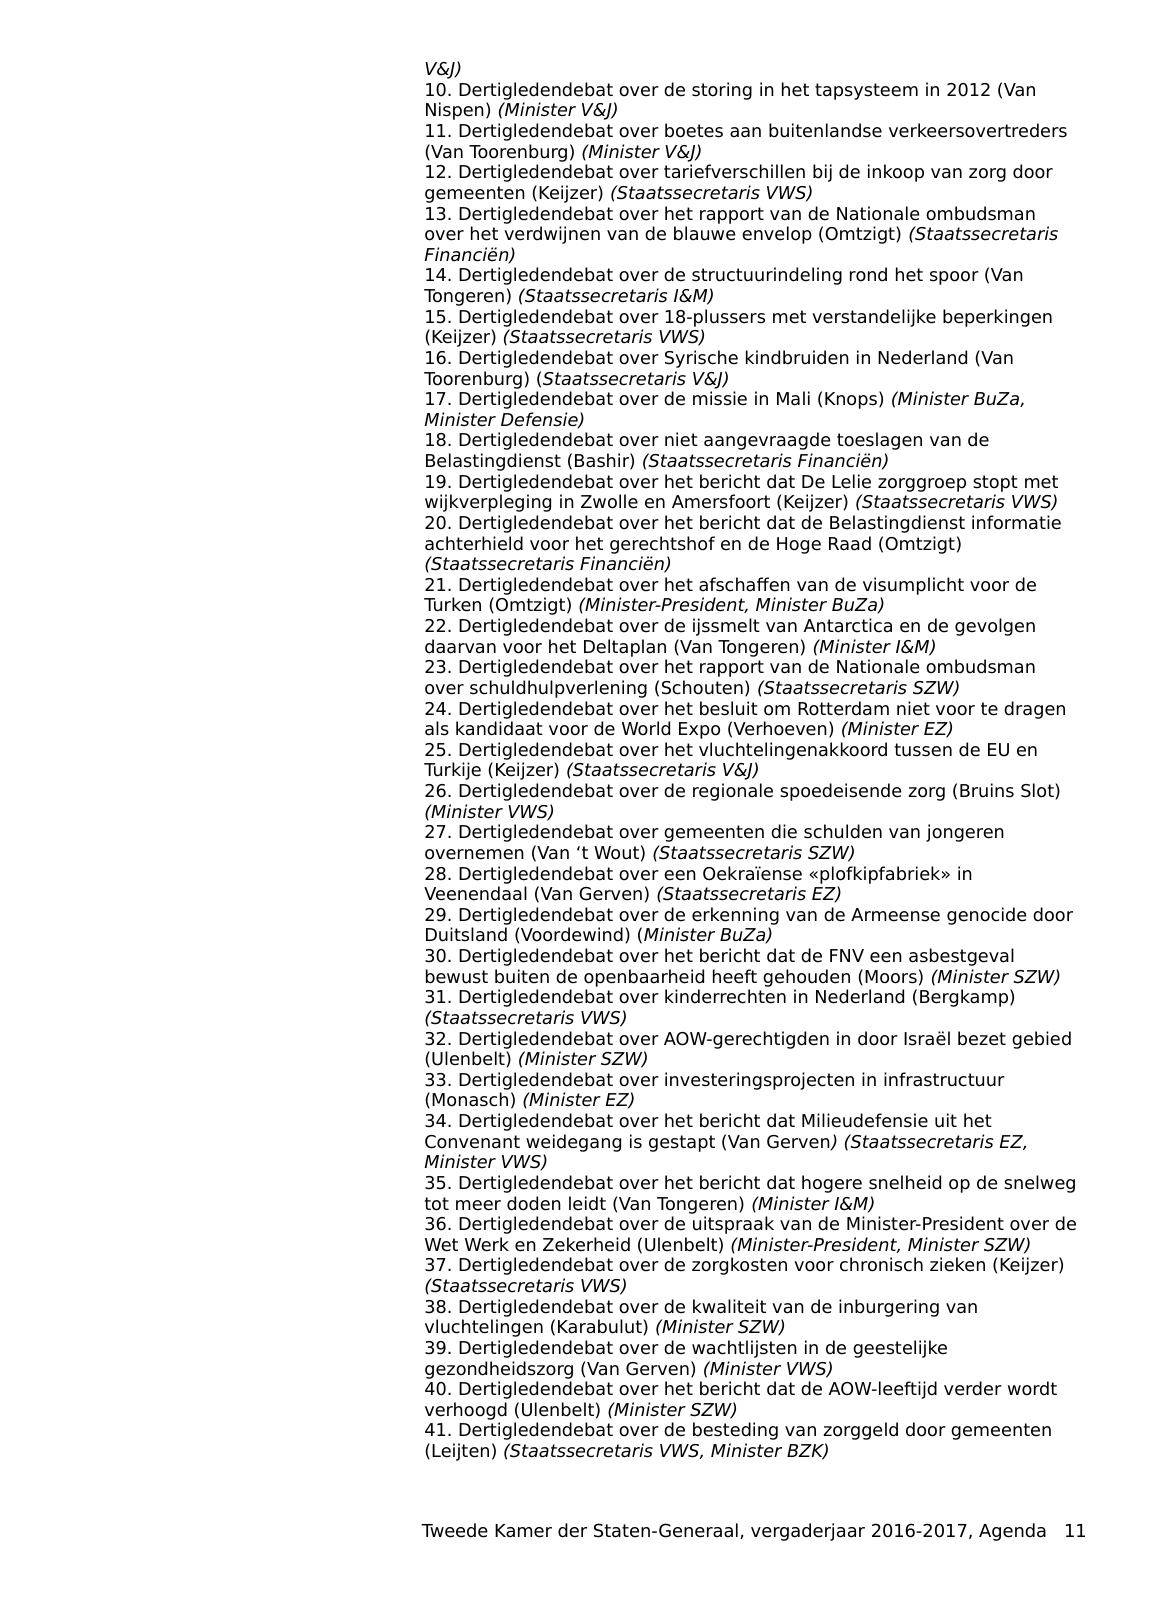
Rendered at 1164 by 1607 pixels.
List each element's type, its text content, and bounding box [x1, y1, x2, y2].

table_cell 26. Dertigledendebat over de regionale spoedeisende zorg (Bruins Slot) (Minister VWS) [418, 781, 1087, 822]
table_cell [77, 307, 401, 348]
table_cell [77, 1070, 401, 1111]
table_cell [401, 822, 418, 863]
table_cell 37. Dertigledendebat over de zorgkosten voor chronisch zieken (Keijzer) (Staatssecretaris VWS) [418, 1255, 1087, 1297]
table_cell 27. Dertigledendebat over gemeenten die schulden van jongeren overnemen (Van ‘t Wout) (Staatssecretaris SZW) [418, 822, 1087, 863]
table_cell [401, 1338, 418, 1379]
table_cell [401, 472, 418, 513]
table_cell [401, 1029, 418, 1070]
table_cell [401, 657, 418, 698]
table_cell 20. Dertigledendebat over het bericht dat de Belastingdienst informatie achterhield voor het gerechtshof en de Hoge Raad (Omtzigt) (Staatssecretaris Financiën) [418, 513, 1087, 575]
table_cell [77, 513, 401, 575]
table_cell [77, 204, 401, 265]
table_cell [77, 1255, 401, 1297]
table_cell 12. Dertigledendebat over tariefverschillen bij de inkoop van zorg door gemeenten (Keijzer) (Staatssecretaris VWS) [418, 162, 1087, 203]
table_cell [401, 575, 418, 616]
table_cell 32. Dertigledendebat over AOW-gerechtigden in door Israël bezet gebied (Ulenbelt) (Minister SZW) [418, 1029, 1087, 1070]
table_cell [401, 1111, 418, 1173]
table_cell 29. Dertigledendebat over de erkenning van de Armeense genocide door Duitsland (Voordewind) (Minister BuZa) [418, 905, 1087, 946]
table_cell [401, 59, 418, 80]
table_cell 24. Dertigledendebat over het besluit om Rotterdam niet voor te dragen als kandidaat voor de World Expo (Verhoeven) (Minister EZ) [418, 699, 1087, 740]
table_cell 39. Dertigledendebat over de wachtlijsten in de geestelijke gezondheidszorg (Van Gerven) (Minister VWS) [418, 1338, 1087, 1379]
table_cell 21. Dertigledendebat over het afschaffen van de visumplicht voor de Turken (Omtzigt) (Minister-President, Minister BuZa) [418, 575, 1087, 616]
table_cell 38. Dertigledendebat over de kwaliteit van de inburgering van vluchtelingen (Karabulut) (Minister SZW) [418, 1297, 1087, 1338]
table_cell [401, 946, 418, 987]
table_cell 15. Dertigledendebat over 18-plussers met verstandelijke beperkingen (Keijzer) (Staatssecretaris VWS) [418, 307, 1087, 348]
table_cell [77, 864, 401, 905]
table_cell 22. Dertigledendebat over de ijssmelt van Antarctica en de gevolgen daarvan voor het Deltaplan (Van Tongeren) (Minister I&M) [418, 616, 1087, 657]
table_cell [77, 162, 401, 203]
table_cell 30. Dertigledendebat over het bericht dat de FNV een asbestgeval bewust buiten de openbaarheid heeft gehouden (Moors) (Minister SZW) [418, 946, 1087, 987]
table_cell [401, 1173, 418, 1214]
table_cell [401, 162, 418, 203]
table_cell [401, 1379, 418, 1420]
table_cell [77, 472, 401, 513]
table_cell [77, 616, 401, 657]
table_cell [77, 1173, 401, 1214]
table_cell [401, 204, 418, 265]
table_cell 40. Dertigledendebat over het bericht dat de AOW-leeftijd verder wordt verhoogd (Ulenbelt) (Minister SZW) [418, 1379, 1087, 1420]
table_cell 16. Dertigledendebat over Syrische kindbruiden in Nederland (Van Toorenburg) (Staatssecretaris V&J) [418, 348, 1087, 389]
table_cell [77, 822, 401, 863]
table_cell [77, 781, 401, 822]
table_cell 19. Dertigledendebat over het bericht dat De Lelie zorggroep stopt met wijkverpleging in Zwolle en Amersfoort (Keijzer) (Staatssecretaris VWS) [418, 472, 1087, 513]
table_cell [401, 513, 418, 575]
table_cell [401, 80, 418, 121]
table_cell [77, 1214, 401, 1255]
table_cell [77, 348, 401, 389]
table_cell [77, 59, 401, 80]
table_cell [77, 1297, 401, 1338]
table_cell [401, 1255, 418, 1297]
table_cell [401, 740, 418, 781]
table_cell 35. Dertigledendebat over het bericht dat hogere snelheid op de snelweg tot meer doden leidt (Van Tongeren) (Minister I&M) [418, 1173, 1087, 1214]
table_cell [401, 1214, 418, 1255]
table_cell 18. Dertigledendebat over niet aangevraagde toeslagen van de Belastingdienst (Bashir) (Staatssecretaris Financiën) [418, 430, 1087, 472]
table_cell [401, 616, 418, 657]
table_cell [401, 781, 418, 822]
table_cell [77, 987, 401, 1028]
table_cell [77, 657, 401, 698]
table_cell [77, 80, 401, 121]
table_cell [77, 1379, 401, 1420]
table_cell [77, 265, 401, 307]
table_cell [401, 307, 418, 348]
table_cell [401, 1420, 418, 1462]
table_cell [401, 121, 418, 162]
table_cell [77, 1338, 401, 1379]
table_cell [77, 430, 401, 472]
table_cell [77, 1029, 401, 1070]
table_cell [77, 1420, 401, 1462]
table_cell [77, 121, 401, 162]
table_cell 36. Dertigledendebat over de uitspraak van de Minister-President over de Wet Werk en Zekerheid (Ulenbelt) (Minister-President, Minister SZW) [418, 1214, 1087, 1255]
table_cell 23. Dertigledendebat over het rapport van de Nationale ombudsman over schuldhulpverlening (Schouten) (Staatssecretaris SZW) [418, 657, 1087, 698]
table_cell 11. Dertigledendebat over boetes aan buitenlandse verkeersovertreders (Van Toorenburg) (Minister V&J) [418, 121, 1087, 162]
table_cell 13. Dertigledendebat over het rapport van de Nationale ombudsman over het verdwijnen van de blauwe envelop (Omtzigt) (Staatssecretaris Financiën) [418, 204, 1087, 265]
table_cell [77, 1111, 401, 1173]
table_cell [401, 905, 418, 946]
table_cell [77, 699, 401, 740]
table_cell 31. Dertigledendebat over kinderrechten in Nederland (Bergkamp) (Staatssecretaris VWS) [418, 987, 1087, 1028]
table_cell [401, 430, 418, 472]
table_cell 25. Dertigledendebat over het vluchtelingenakkoord tussen de EU en Turkije (Keijzer) (Staatssecretaris V&J) [418, 740, 1087, 781]
table_cell [77, 575, 401, 616]
table_cell V&J) [418, 59, 1087, 80]
table_cell [401, 348, 418, 389]
table_cell 17. Dertigledendebat over de missie in Mali (Knops) (Minister BuZa, Minister Defensie) [418, 389, 1087, 430]
table_cell [77, 389, 401, 430]
table_cell [401, 1070, 418, 1111]
table_cell 14. Dertigledendebat over de structuurindeling rond het spoor (Van Tongeren) (Staatssecretaris I&M) [418, 265, 1087, 307]
table_cell [401, 864, 418, 905]
table_cell 10. Dertigledendebat over de storing in het tapsysteem in 2012 (Van Nispen) (Minister V&J) [418, 80, 1087, 121]
table_cell [77, 905, 401, 946]
table_cell 33. Dertigledendebat over investeringsprojecten in infrastructuur (Monasch) (Minister EZ) [418, 1070, 1087, 1111]
table_cell [401, 699, 418, 740]
table_cell 28. Dertigledendebat over een Oekraïense «plofkipfabriek» in Veenendaal (Van Gerven) (Staatssecretaris EZ) [418, 864, 1087, 905]
table_cell [401, 987, 418, 1028]
table_cell [401, 265, 418, 307]
table_cell [77, 740, 401, 781]
table_cell [401, 389, 418, 430]
table_cell 34. Dertigledendebat over het bericht dat Milieudefensie uit het Convenant weidegang is gestapt (Van Gerven) (Staatssecretaris EZ, Minister VWS) [418, 1111, 1087, 1173]
table_cell [401, 1297, 418, 1338]
table_cell [77, 946, 401, 987]
table_cell 41. Dertigledendebat over de besteding van zorggeld door gemeenten (Leijten) (Staatssecretaris VWS, Minister BZK) [418, 1420, 1087, 1462]
